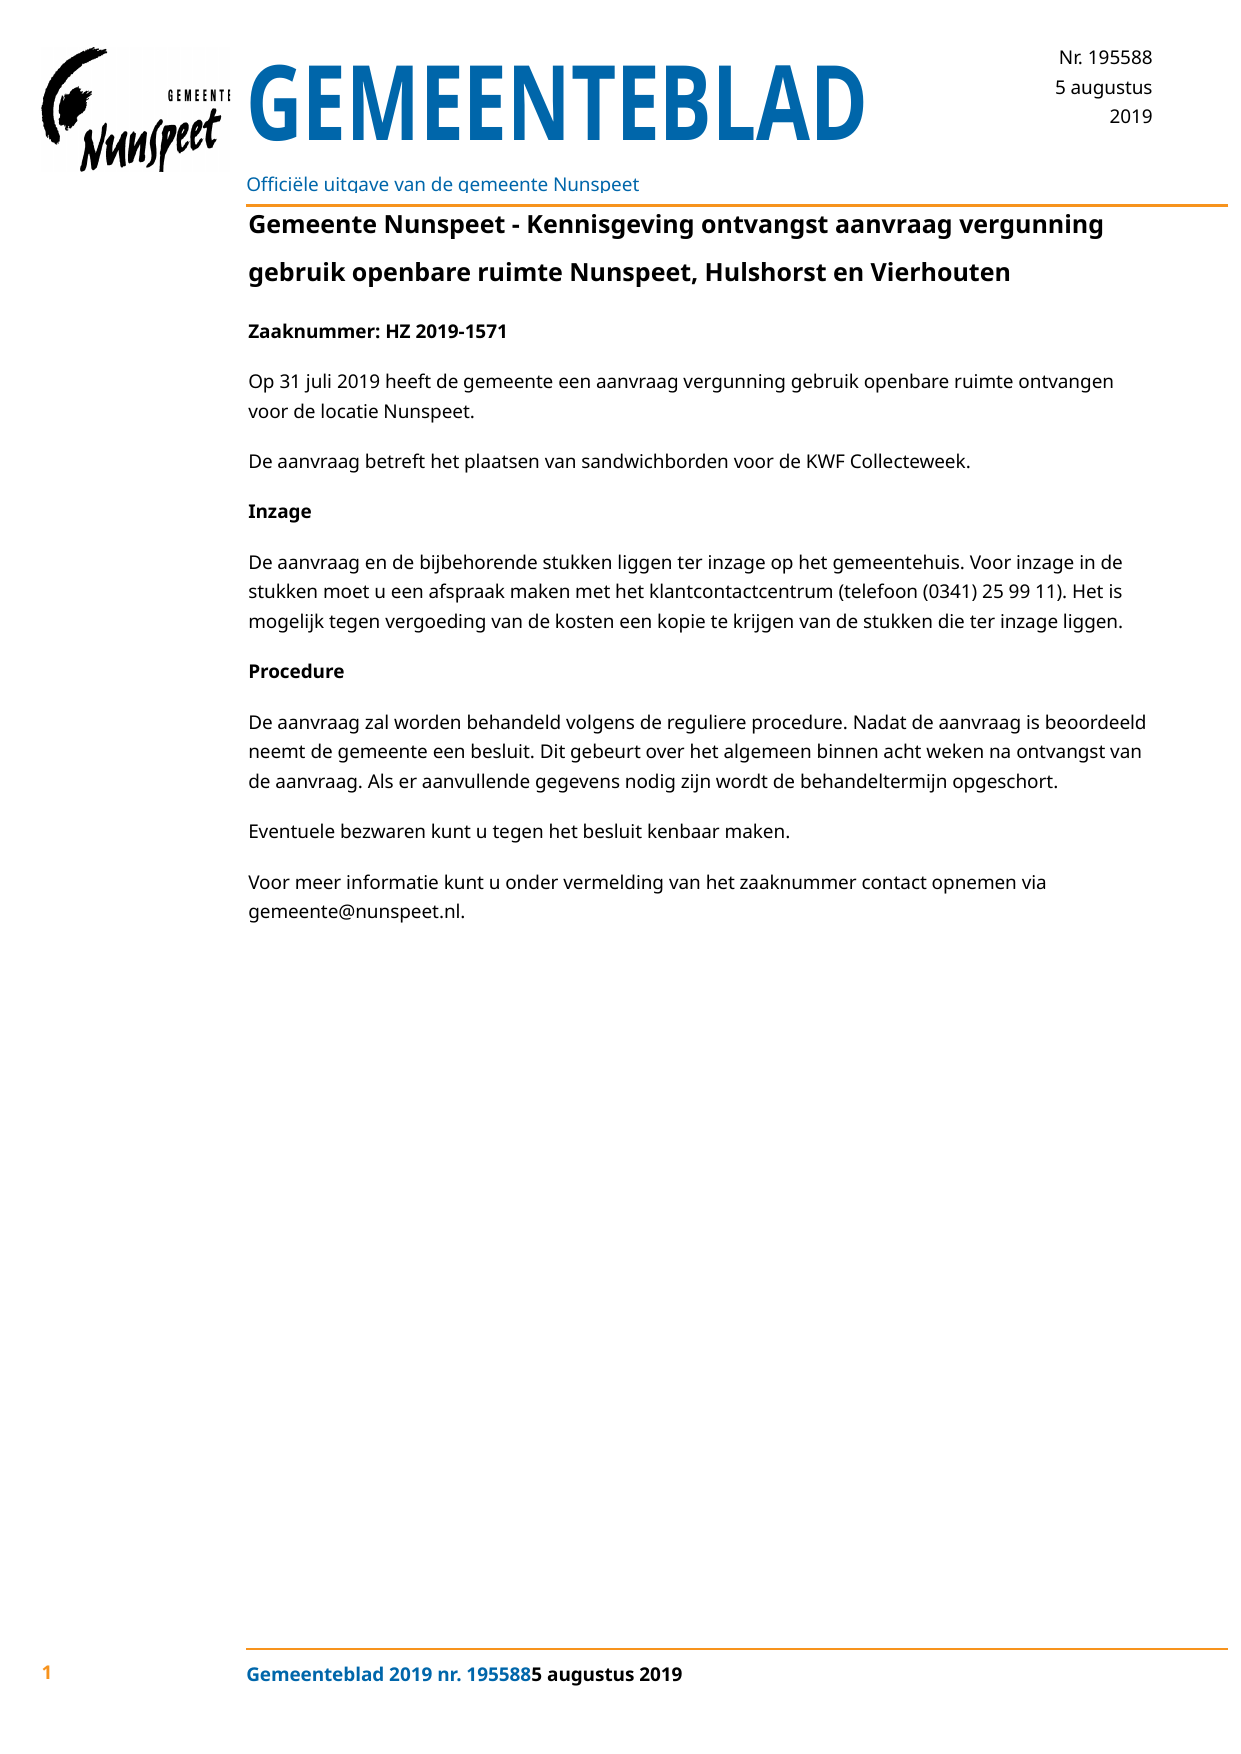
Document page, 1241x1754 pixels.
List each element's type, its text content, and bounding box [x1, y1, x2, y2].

text De aanvraag en de bijbehorende stukken liggen ter inzage op het gemeentehuis. Voor inzage in de stukken moet u een afspraak maken met het klantcontactcentrum (telefoon (0341) 25 99 11). Het is mogelijk tegen vergoeding van de kosten een kopie te krijgen van de stukken die ter inzage liggen. [248, 549, 1152, 634]
text Eventuele bezwaren kunt u tegen het besluit kenbaar maken. [248, 819, 1152, 844]
text Inzage [248, 499, 1152, 524]
text Gemeente Nunspeet - Kennisgeving ontvangst aanvraag vergunning gebruik openbare ruimte Nunspeet, Hulshorst en Vierhouten [248, 207, 1152, 288]
text De aanvraag zal worden behandeld volgens de reguliere procedure. Nadat de aanvraag is beoordeeld neemt de gemeente een besluit. Dit gebeurt over het algemeen binnen acht weken na ontvangst van de aanvraag. Als er aanvullende gegevens nodig zijn wordt de behandeltermijn opgeschort. [248, 709, 1152, 794]
text Procedure [248, 659, 1152, 684]
text Zaaknummer: HZ 2019-1571 [248, 318, 1152, 344]
text Voor meer informatie kunt u onder vermelding van het zaaknummer contact opnemen via gemeente@nunspeet.nl. [248, 869, 1152, 924]
picture [41, 47, 231, 172]
text De aanvraag betreft het plaatsen van sandwichborden voor de KWF Collecteweek. [248, 448, 1152, 474]
text Op 31 juli 2019 heeft de gemeente een aanvraag vergunning gebruik openbare ruimte ontvangen voor de locatie Nunspeet. [248, 368, 1152, 424]
